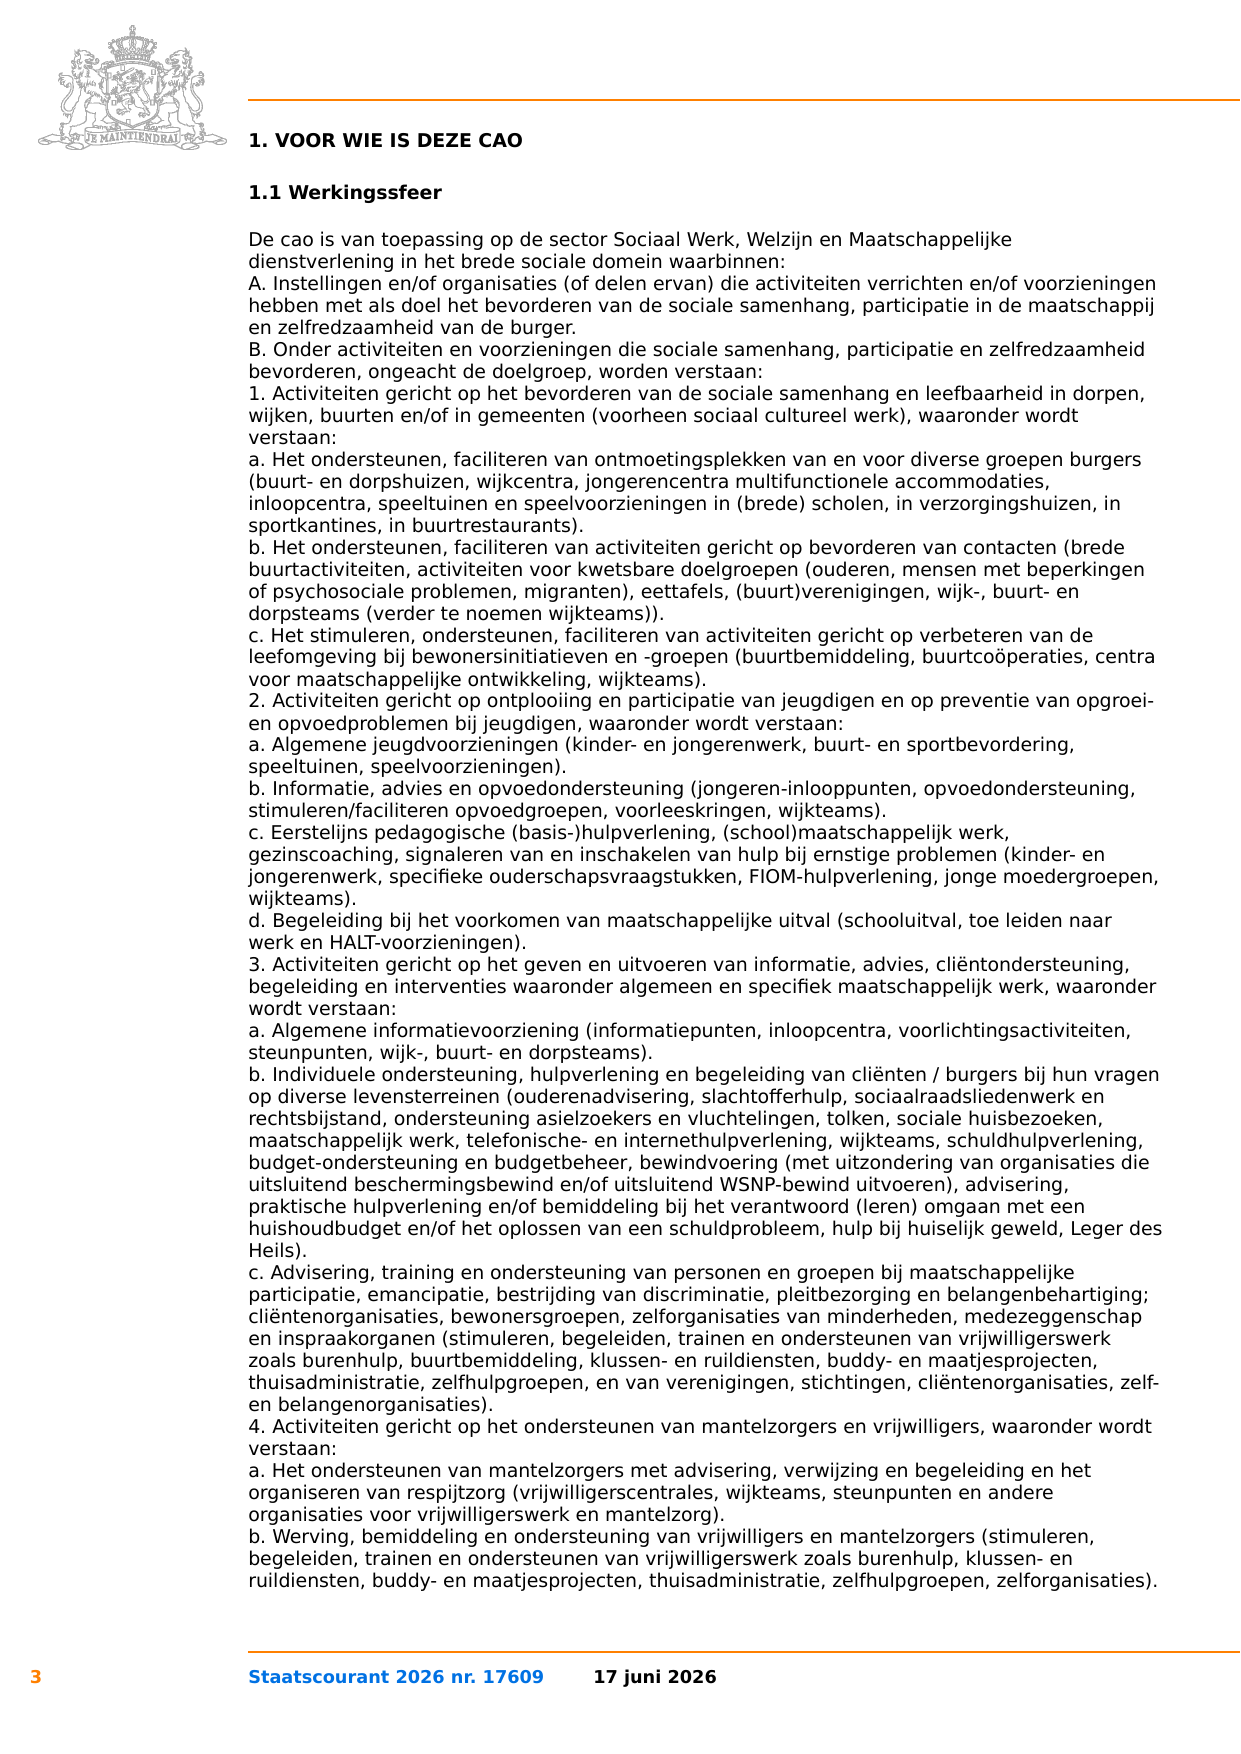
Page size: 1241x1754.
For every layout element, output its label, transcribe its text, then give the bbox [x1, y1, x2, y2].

picture [38, 25, 227, 150]
subtitle 1. VOOR WIE IS DEZE CAO [248, 130, 1163, 152]
text a. Het ondersteunen, faciliteren van ontmoetingsplekken van en voor diverse groepen burgers (buurt- en dorpshuizen, wijkcentra, jongerencentra multifunctionele accommodaties, inloopcentra, speeltuinen en speelvoorzieningen in (brede) scholen, in verzorgingshuizen, in sportkantines, in buurtrestaurants). [248, 449, 1163, 537]
text b. Het ondersteunen, faciliteren van activiteiten gericht op bevorderen van contacten (brede buurtactiviteiten, activiteiten voor kwetsbare doelgroepen (ouderen, mensen met beperkingen of psychosociale problemen, migranten), eettafels, (buurt)verenigingen, wijk-, buurt- en dorpsteams (verder te noemen wijkteams)). [248, 537, 1163, 624]
text A. Instellingen en/of organisaties (of delen ervan) die activiteiten verrichten en/of voorzieningen hebben met als doel het bevorderen van de sociale samenhang, participatie in de maatschappij en zelfredzaamheid van de burger. [248, 273, 1163, 339]
text c. Advisering, training en ondersteuning van personen en groepen bij maatschappelijke participatie, emancipatie, bestrijding van discriminatie, pleitbezorging en belangenbehartiging; cliëntenorganisaties, bewonersgroepen, zelforganisaties van minderheden, medezeggenschap en inspraakorganen (stimuleren, begeleiden, trainen en ondersteunen van vrijwilligerswerk zoals burenhulp, buurtbemiddeling, klussen- en ruildiensten, buddy- en maatjesprojecten, thuisadministratie, zelfhulpgroepen, en van verenigingen, stichtingen, cliëntenorganisaties, zelf- en belangenorganisaties). [248, 1262, 1163, 1416]
text b. Werving, bemiddeling en ondersteuning van vrijwilligers en mantelzorgers (stimuleren, begeleiden, trainen en ondersteunen van vrijwilligerswerk zoals burenhulp, klussen- en ruildiensten, buddy- en maatjesprojecten, thuisadministratie, zelfhulpgroepen, zelforganisaties). [248, 1526, 1163, 1592]
text d. Begeleiding bij het voorkomen van maatschappelijke uitval (schooluitval, toe leiden naar werk en HALT-voorzieningen). [248, 910, 1163, 954]
text a. Het ondersteunen van mantelzorgers met advisering, verwijzing en begeleiding en het organiseren van respijtzorg (vrijwilligerscentrales, wijkteams, steunpunten en andere organisaties voor vrijwilligerswerk en mantelzorg). [248, 1460, 1163, 1526]
text B. Onder activiteiten en voorzieningen die sociale samenhang, participatie en zelfredzaamheid bevorderen, ongeacht de doelgroep, worden verstaan: [248, 339, 1163, 383]
text b. Individuele ondersteuning, hulpverlening en begeleiding van cliënten / burgers bij hun vragen op diverse levensterreinen (ouderenadvisering, slachtofferhulp, sociaalraadsliedenwerk en rechtsbijstand, ondersteuning asielzoekers en vluchtelingen, tolken, sociale huisbezoeken, maatschappelijk werk, telefonische- en internethulpverlening, wijkteams, schuldhulpverlening, budget-ondersteuning en budgetbeheer, bewindvoering (met uitzondering van organisaties die uitsluitend beschermingsbewind en/of uitsluitend WSNP-bewind uitvoeren), advisering, praktische hulpverlening en/of bemiddeling bij het verantwoord (leren) omgaan met een huishoudbudget en/of het oplossen van een schuldprobleem, hulp bij huiselijk geweld, Leger des Heils). [248, 1064, 1163, 1262]
subtitle 1.1 Werkingssfeer [248, 182, 1163, 204]
text b. Informatie, advies en opvoedondersteuning (jongeren-inlooppunten, opvoedondersteuning, stimuleren/faciliteren opvoedgroepen, voorleeskringen, wijkteams). [248, 778, 1163, 822]
text 2. Activiteiten gericht op ontplooiing en participatie van jeugdigen en op preventie van opgroei- en opvoedproblemen bij jeugdigen, waaronder wordt verstaan: [248, 690, 1163, 734]
text De cao is van toepassing op de sector Sociaal Werk, Welzijn en Maatschappelijke dienstverlening in het brede sociale domein waarbinnen: [248, 229, 1163, 273]
text a. Algemene informatievoorziening (informatiepunten, inloopcentra, voorlichtingsactiviteiten, steunpunten, wijk-, buurt- en dorpsteams). [248, 1020, 1163, 1064]
text 3. Activiteiten gericht op het geven en uitvoeren van informatie, advies, cliëntondersteuning, begeleiding en interventies waaronder algemeen en specifiek maatschappelijk werk, waaronder wordt verstaan: [248, 954, 1163, 1020]
text 4. Activiteiten gericht op het ondersteunen van mantelzorgers en vrijwilligers, waaronder wordt verstaan: [248, 1416, 1163, 1460]
text c. Het stimuleren, ondersteunen, faciliteren van activiteiten gericht op verbeteren van de leefomgeving bij bewonersinitiatieven en -groepen (buurtbemiddeling, buurtcoöperaties, centra voor maatschappelijke ontwikkeling, wijkteams). [248, 624, 1163, 690]
text a. Algemene jeugdvoorzieningen (kinder- en jongerenwerk, buurt- en sportbevordering, speeltuinen, speelvoorzieningen). [248, 734, 1163, 778]
text 1. Activiteiten gericht op het bevorderen van de sociale samenhang en leefbaarheid in dorpen, wijken, buurten en/of in gemeenten (voorheen sociaal cultureel werk), waaronder wordt verstaan: [248, 383, 1163, 449]
text c. Eerstelijns pedagogische (basis-)hulpverlening, (school)maatschappelijk werk, gezinscoaching, signaleren van en inschakelen van hulp bij ernstige problemen (kinder- en jongerenwerk, specifieke ouderschapsvraagstukken, FIOM-hulpverlening, jonge moedergroepen, wijkteams). [248, 822, 1163, 910]
